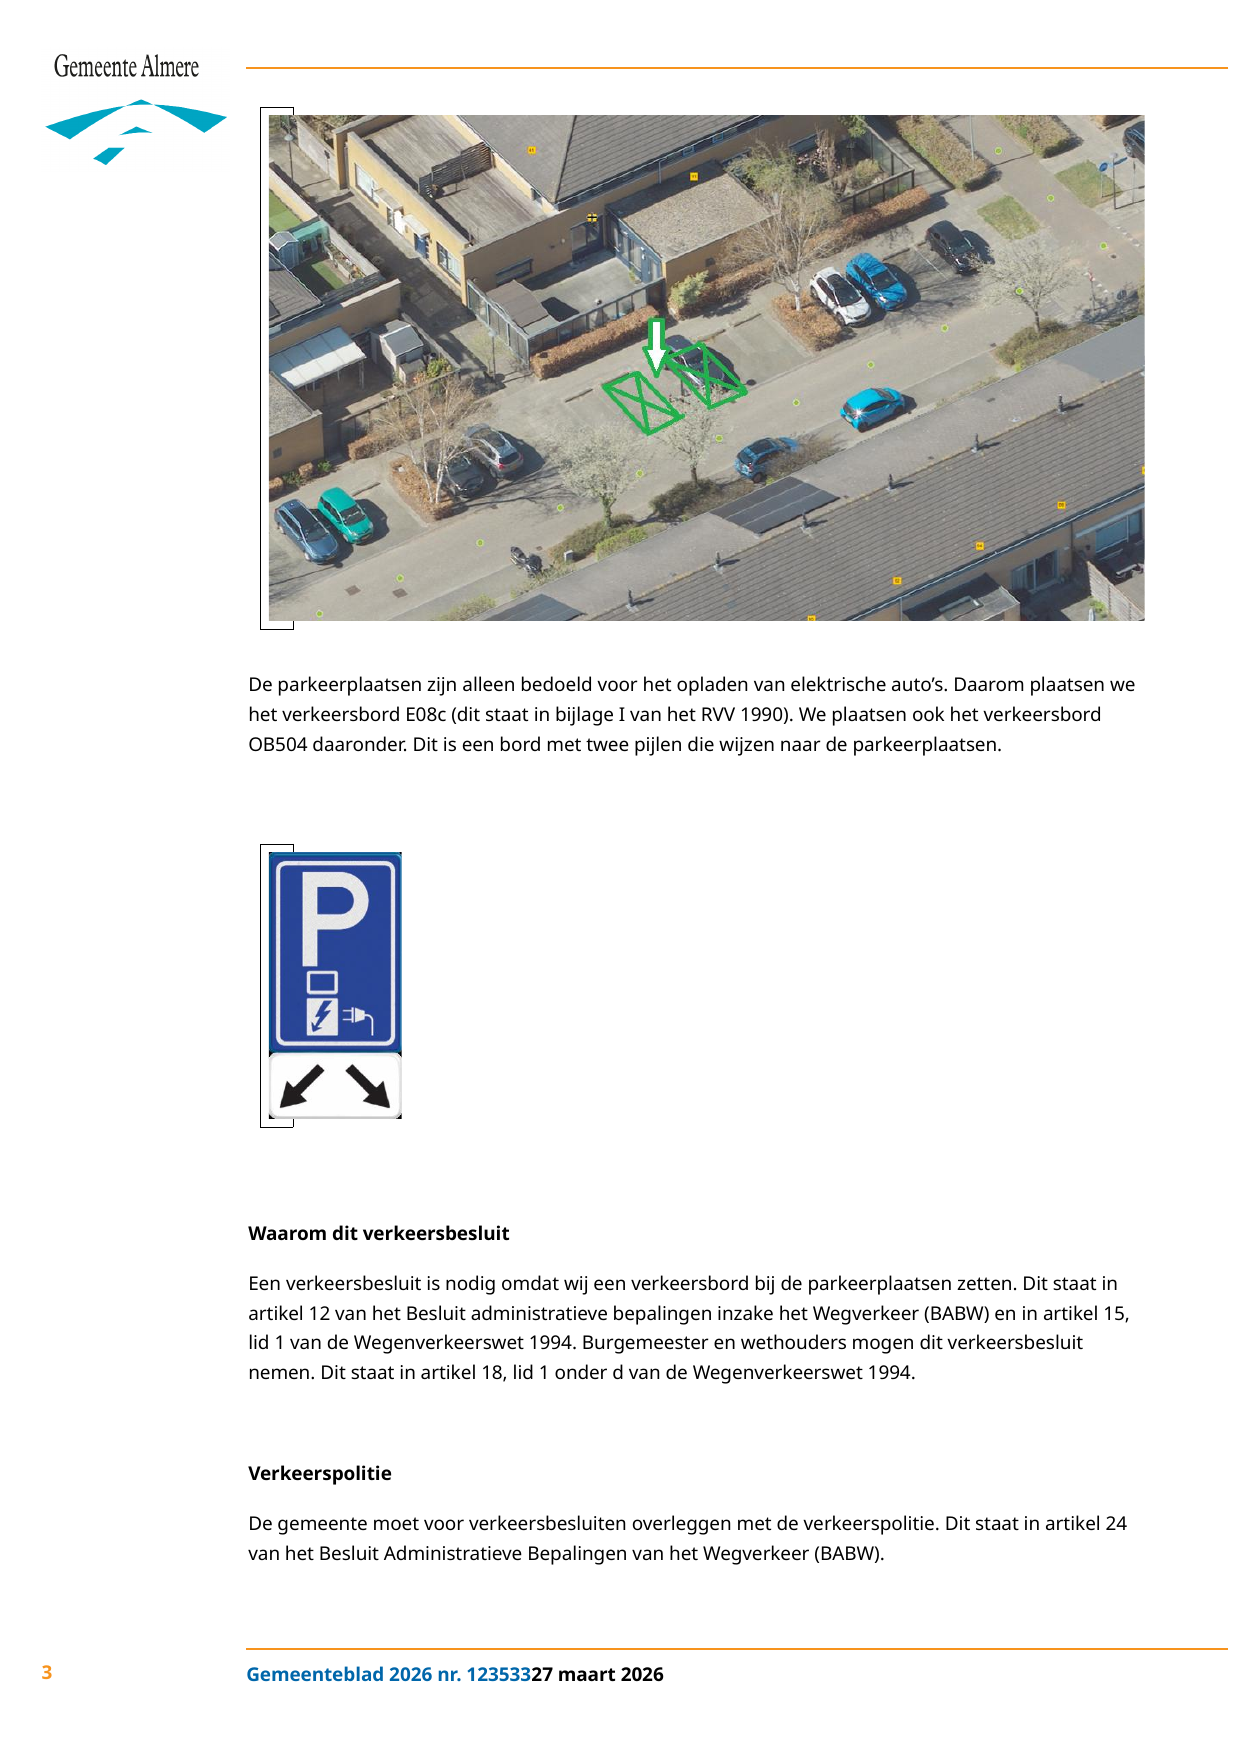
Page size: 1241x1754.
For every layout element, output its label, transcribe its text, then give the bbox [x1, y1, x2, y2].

text Waarom dit verkeersbesluit [248, 1220, 1152, 1246]
text De gemeente moet voor verkeersbesluiten overleggen met de verkeerspolitie. Dit staat in artikel 24 van het Besluit Administratieve Bepalingen van het Wegverkeer (BABW). [248, 1510, 1152, 1566]
text Verkeerspolitie [248, 1460, 1152, 1486]
picture [268, 852, 402, 1119]
text De parkeerplaatsen zijn alleen bedoeld voor het opladen van elektrische auto’s. Daarom plaatsen we het verkeersbord E08c (dit staat in bijlage I van het RVV 1990). We plaatsen ook het verkeersbord OB504 daaronder. Dit is een bord met twee pijlen die wijzen naar de parkeerplaatsen. [248, 672, 1152, 757]
picture [268, 115, 1145, 621]
text Een verkeersbesluit is nodig omdat wij een verkeersbord bij de parkeerplaatsen zetten. Dit staat in artikel 12 van het Besluit administratieve bepalingen inzake het Wegverkeer (BABW) en in artikel 15, lid 1 van de Wegenverkeerswet 1994. Burgemeester en wethouders mogen dit verkeersbesluit nemen. Dit staat in artikel 18, lid 1 onder d van de Wegenverkeerswet 1994. [248, 1270, 1152, 1385]
picture [41, 47, 231, 172]
